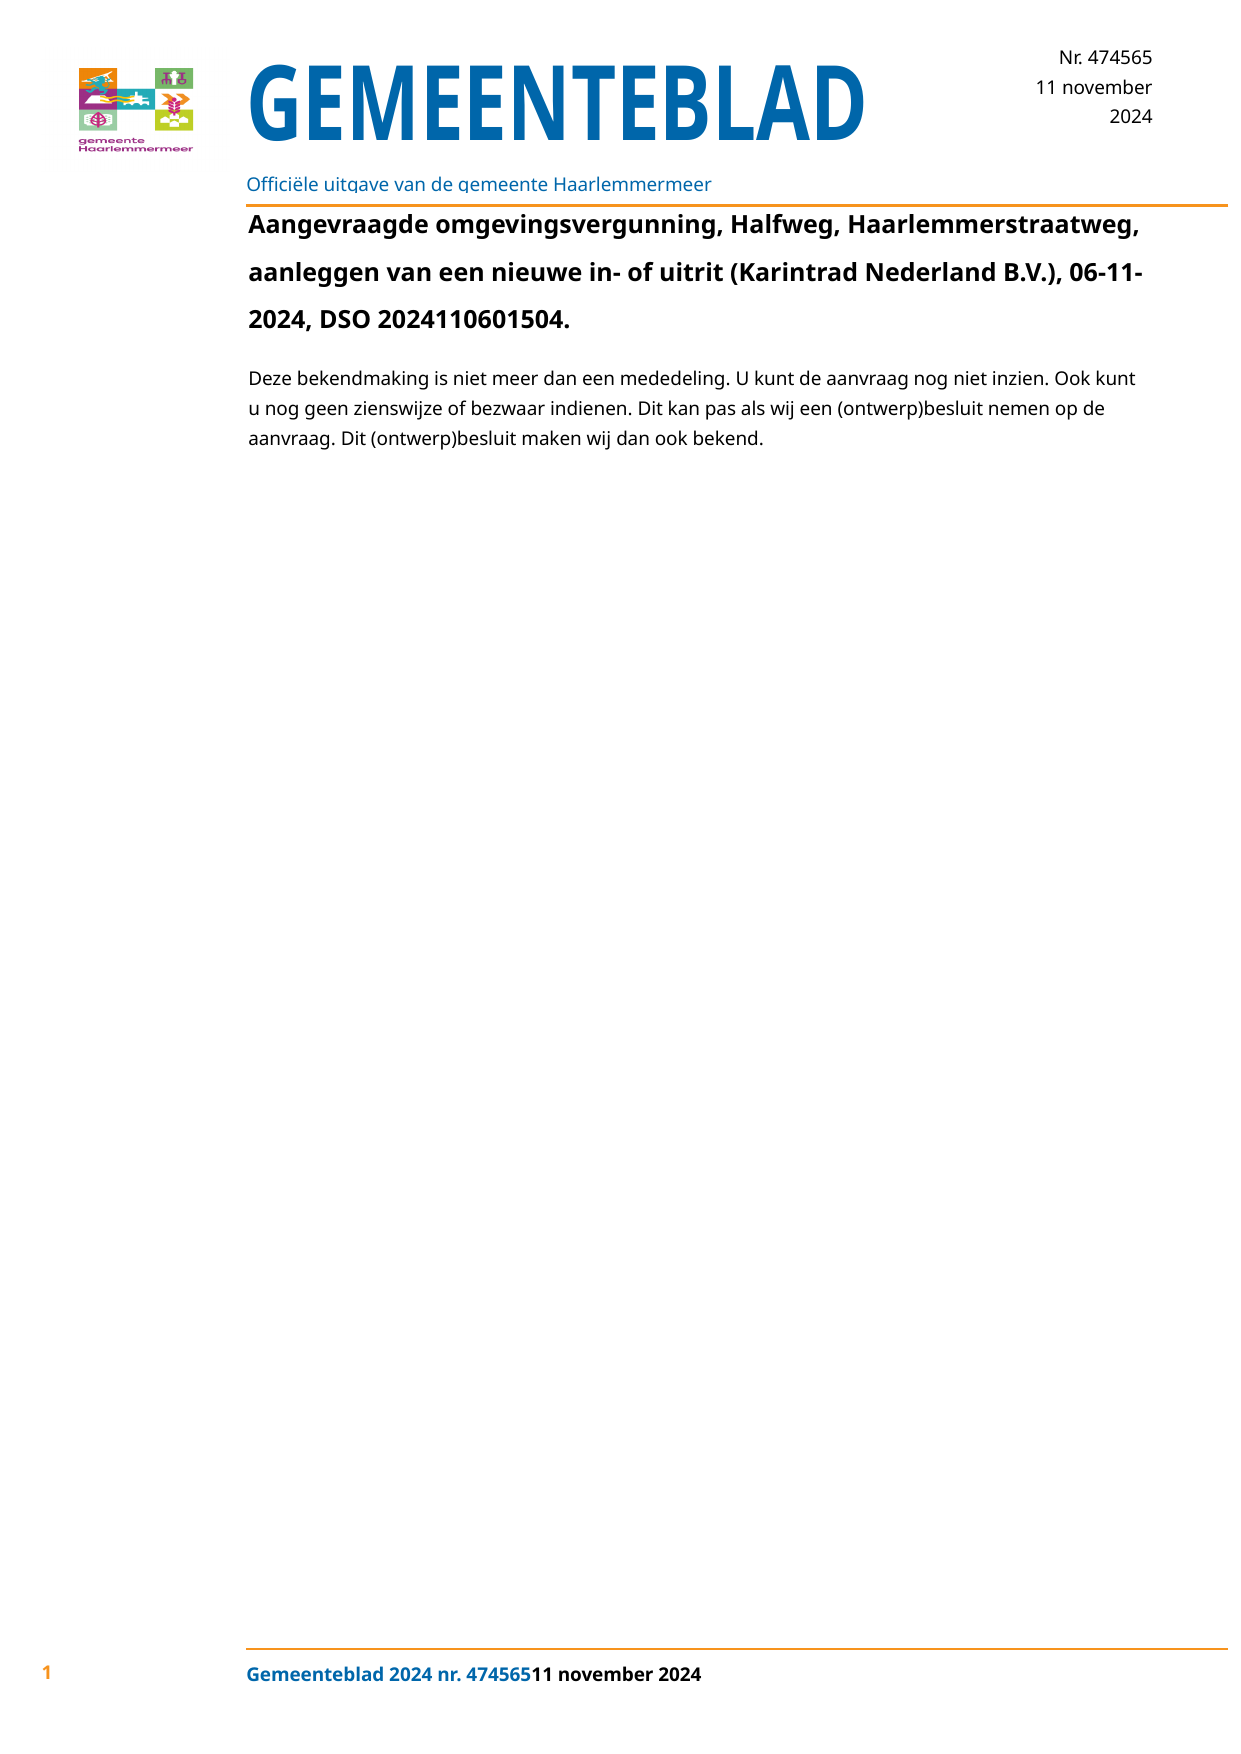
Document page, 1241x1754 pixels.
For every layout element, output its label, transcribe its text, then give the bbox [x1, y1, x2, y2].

text Aangevraagde omgevingsvergunning, Halfweg, Haarlemmerstraatweg, aanleggen van een nieuwe in- of uitrit (Karintrad Nederland B.V.), 06-11-2024, DSO 2024110601504. [248, 207, 1152, 336]
text Deze bekendmaking is niet meer dan een mededeling. U kunt de aanvraag nog niet inzien. Ook kunt u nog geen zienswijze of bezwaar indienen. Dit kan pas als wij een (ontwerp)besluit nemen op de aanvraag. Dit (ontwerp)besluit maken wij dan ook bekend. [248, 366, 1152, 450]
picture [41, 47, 231, 172]
